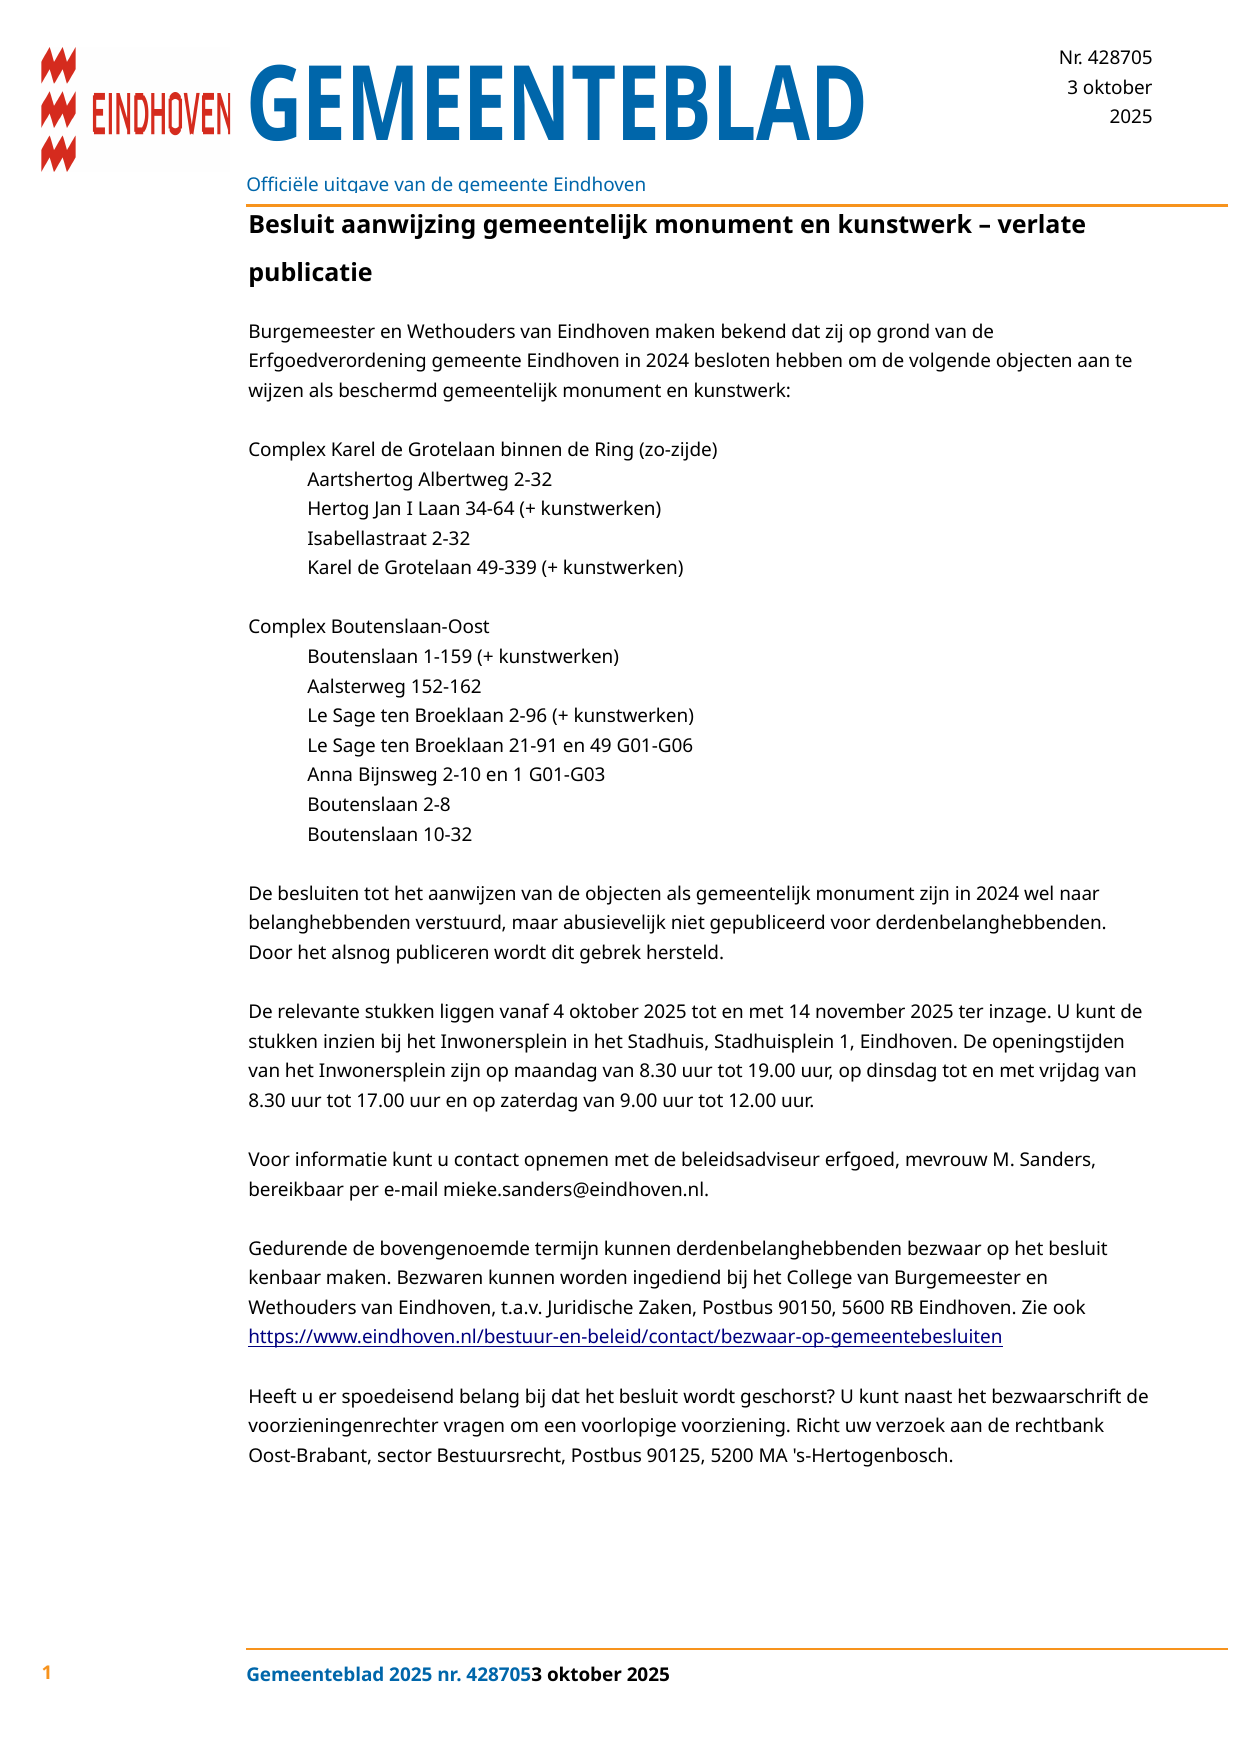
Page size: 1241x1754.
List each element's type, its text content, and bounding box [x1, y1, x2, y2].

list Hertog Jan I Laan 34-64 (+ kunstwerken) [248, 495, 1152, 521]
list Isabellastraat 2-32 [248, 525, 1152, 551]
text Heeft u er spoedeisend belang bij dat het besluit wordt geschorst? U kunt naast het bezwaarschrift de voorzieningenrechter vragen om een voorlopige voorziening. Richt uw verzoek aan de rechtbank Oost-Brabant, sector Bestuursrecht, Postbus 90125, 5200 MA 's-Hertogenbosch. [248, 1383, 1152, 1468]
text Voor informatie kunt u contact opnemen met de beleidsadviseur erfgoed, mevrouw M. Sanders, bereikbaar per e-mail mieke.sanders@eindhoven.nl. [248, 1146, 1152, 1202]
list Boutenslaan 1-159 (+ kunstwerken) [248, 643, 1152, 669]
text Gedurende de bovengenoemde termijn kunnen derdenbelanghebbenden bezwaar op het besluit kenbaar maken. Bezwaren kunnen worden ingediend bij het College van Burgemeester en Wethouders van Eindhoven, t.a.v. Juridische Zaken, Postbus 90150, 5600 RB Eindhoven. Zie ook https://www.eindhoven.nl/bestuur-en-beleid/contact/bezwaar-op-gemeentebesluiten [248, 1235, 1152, 1349]
list Boutenslaan 2-8 [248, 791, 1152, 817]
text De besluiten tot het aanwijzen van de objecten als gemeentelijk monument zijn in 2024 wel naar belanghebbenden verstuurd, maar abusievelijk niet gepubliceerd voor derdenbelanghebbenden. Door het alsnog publiceren wordt dit gebrek hersteld. [248, 880, 1152, 965]
list Boutenslaan 10-32 [248, 821, 1152, 847]
list Aalsterweg 152-162 [248, 673, 1152, 699]
text Besluit aanwijzing gemeentelijk monument en kunstwerk – verlate publicatie [248, 207, 1152, 288]
list Le Sage ten Broeklaan 21-91 en 49 G01-G06 [248, 732, 1152, 758]
list Anna Bijnsweg 2-10 en 1 G01-G03 [248, 762, 1152, 787]
list Karel de Grotelaan 49-339 (+ kunstwerken) [248, 554, 1152, 580]
text De relevante stukken liggen vanaf 4 oktober 2025 tot en met 14 november 2025 ter inzage. U kunt de stukken inzien bij het Inwonersplein in het Stadhuis, Stadhuisplein 1, Eindhoven. De openingstijden van het Inwonersplein zijn op maandag van 8.30 uur tot 19.00 uur, op dinsdag tot en met vrijdag van 8.30 uur tot 17.00 uur en op zaterdag van 9.00 uur tot 12.00 uur. [248, 998, 1152, 1113]
picture [41, 47, 231, 172]
text Burgemeester en Wethouders van Eindhoven maken bekend dat zij op grond van de Erfgoedverordening gemeente Eindhoven in 2024 besloten hebben om de volgende objecten aan te wijzen als beschermd gemeentelijk monument en kunstwerk: [248, 318, 1152, 403]
list Aartshertog Albertweg 2-32 [248, 466, 1152, 492]
list Le Sage ten Broeklaan 2-96 (+ kunstwerken) [248, 702, 1152, 728]
text Complex Boutenslaan-Oost [248, 614, 1152, 639]
text Complex Karel de Grotelaan binnen de Ring (zo-zijde) [248, 436, 1152, 462]
